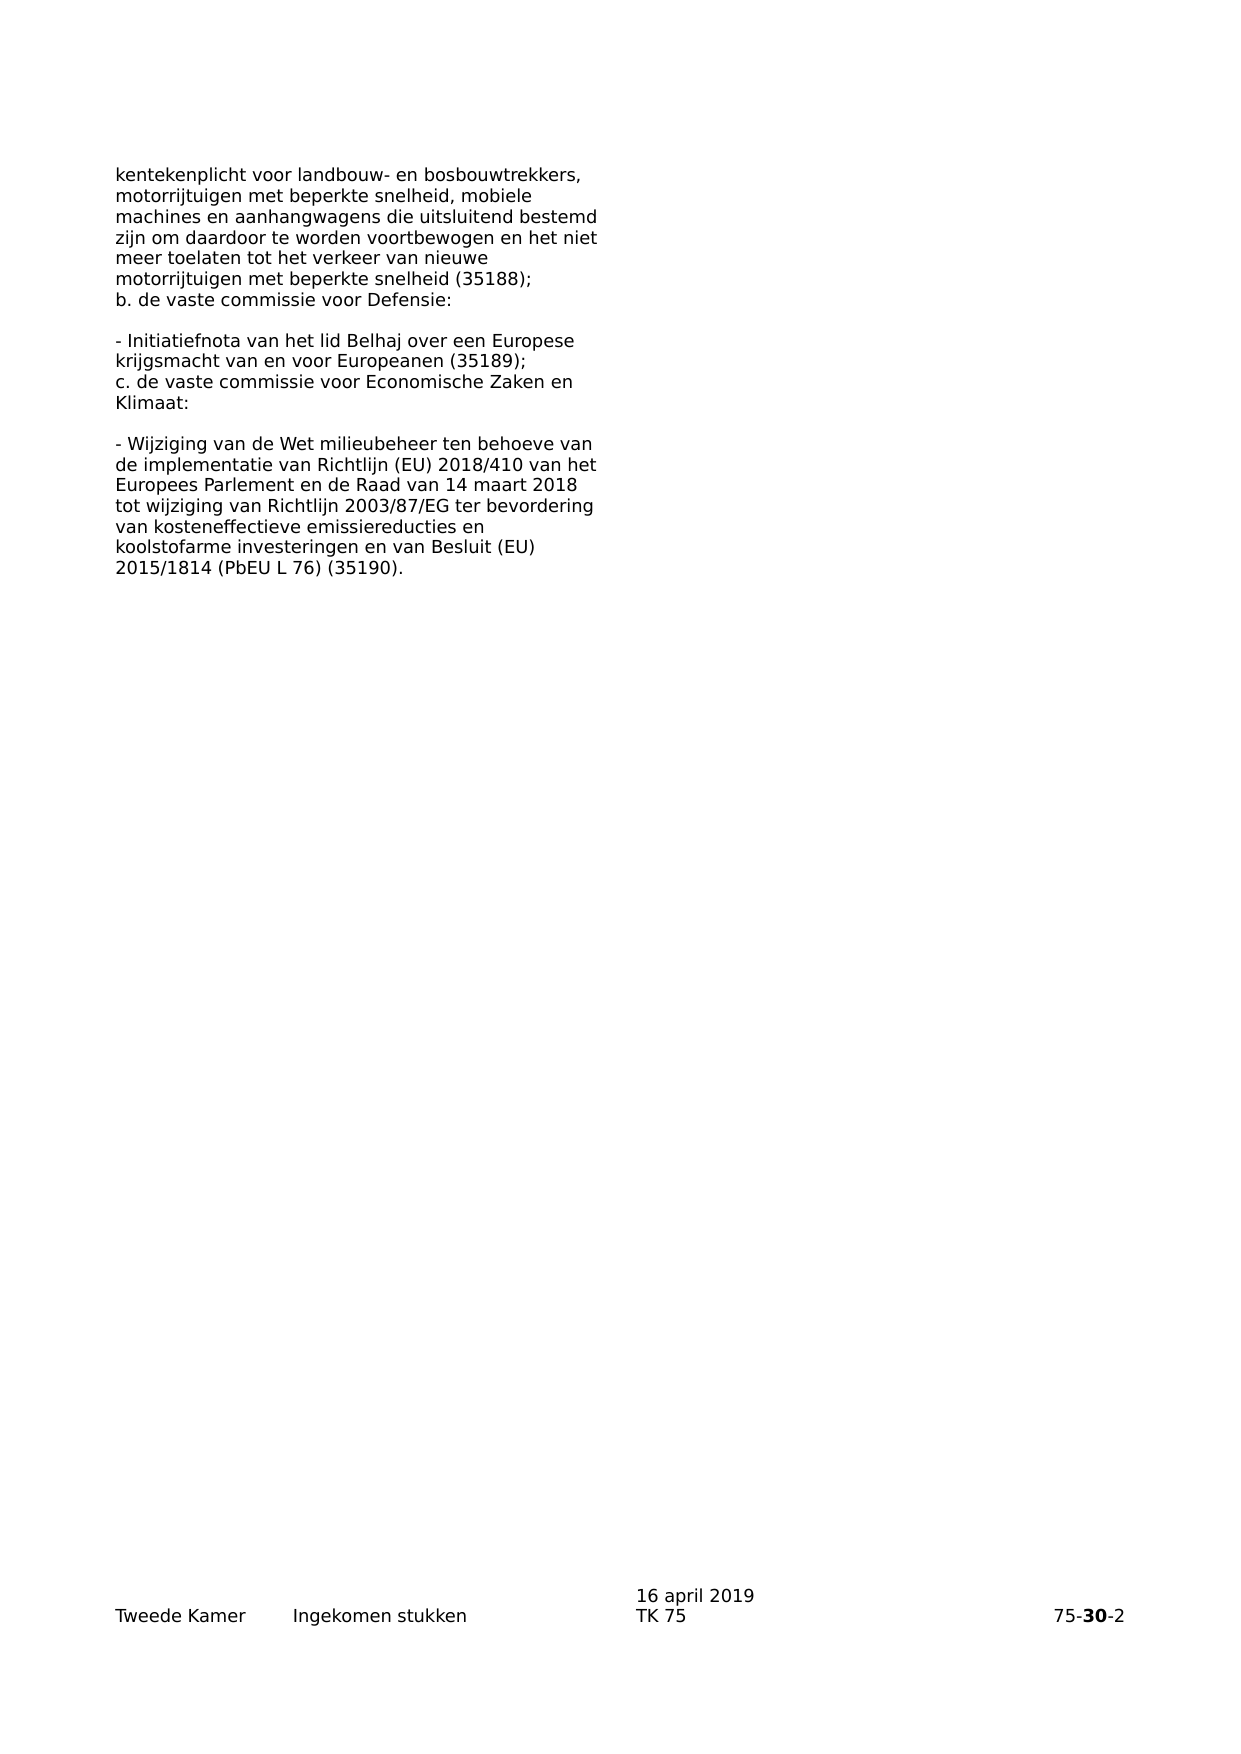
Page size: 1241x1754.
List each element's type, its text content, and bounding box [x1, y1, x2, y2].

text - Initiatiefnota van het lid Belhaj over een Europese krijgsmacht van en voor Europeanen (35189); [115, 331, 605, 372]
text b. de vaste commissie voor Defensie: [115, 290, 605, 311]
text c. de vaste commissie voor Economische Zaken en Klimaat: [115, 372, 605, 414]
text kentekenplicht voor landbouw- en bosbouwtrekkers, motorrijtuigen met beperkte snelheid, mobiele machines en aanhangwagens die uitsluitend bestemd zijn om daardoor te worden voortbewogen en het niet meer toelaten tot het verkeer van nieuwe motorrijtuigen met beperkte snelheid (35188); [115, 165, 605, 290]
text - Wijziging van de Wet milieubeheer ten behoeve van de implementatie van Richtlijn (EU) 2018/410 van het Europees Parlement en de Raad van 14 maart 2018 tot wijziging van Richtlijn 2003/87/EG ter bevordering van kosteneffectieve emissiereducties en koolstofarme investeringen en van Besluit (EU) 2015/1814 (PbEU L 76) (35190). [115, 434, 605, 579]
